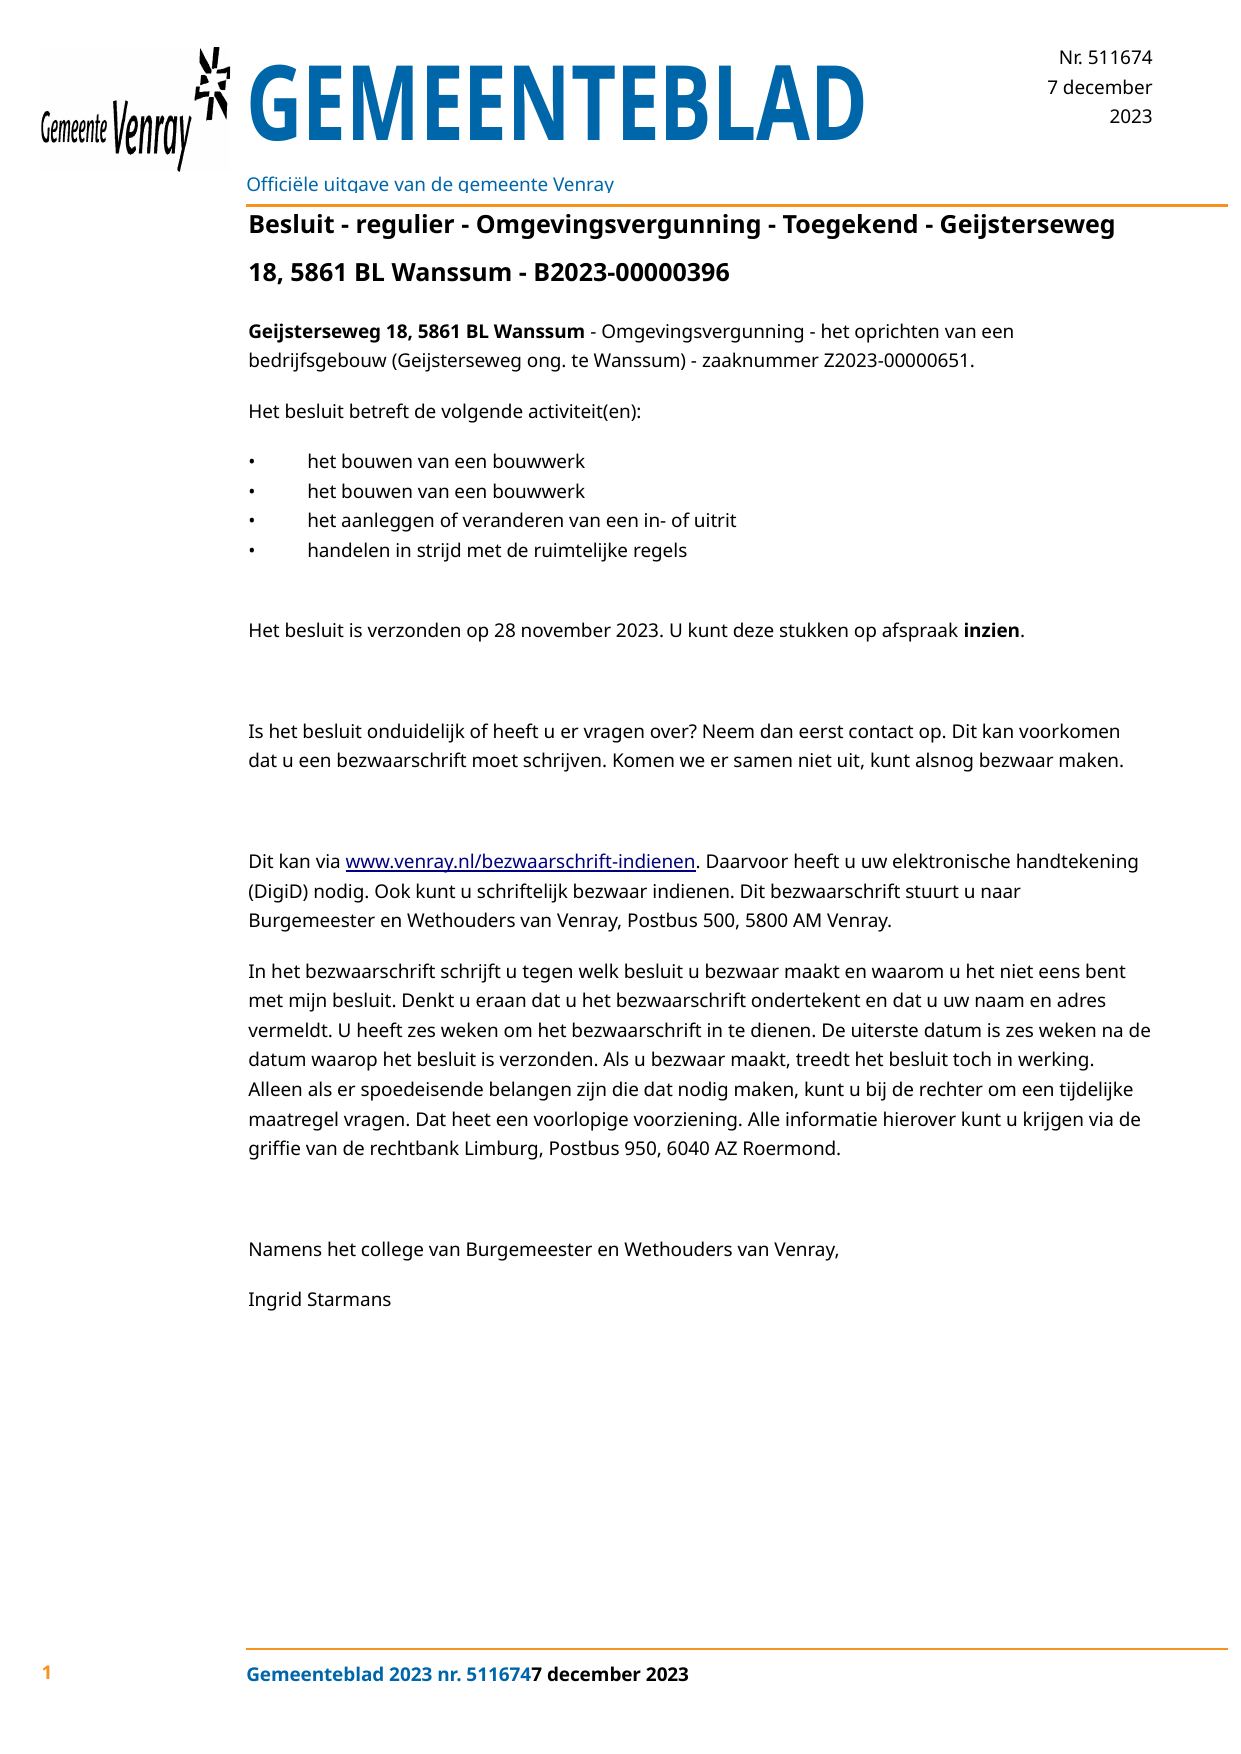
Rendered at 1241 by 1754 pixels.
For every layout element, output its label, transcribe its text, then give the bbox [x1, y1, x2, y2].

list handelen in strijd met de ruimtelijke regels [248, 537, 1152, 563]
text In het bezwaarschrift schrijft u tegen welk besluit u bezwaar maakt en waarom u het niet eens bent met mijn besluit. Denkt u eraan dat u het bezwaarschrift ondertekent en dat u uw naam en adres vermeldt. U heeft zes weken om het bezwaarschrift in te dienen. De uiterste datum is zes weken na de datum waarop het besluit is verzonden. Als u bezwaar maakt, treedt het besluit toch in werking. Alleen als er spoedeisende belangen zijn die dat nodig maken, kunt u bij de rechter om een tijdelijke maatregel vragen. Dat heet een voorlopige voorziening. Alle informatie hierover kunt u krijgen via de griffie van de rechtbank Limburg, Postbus 950, 6040 AZ Roermond. [248, 958, 1152, 1161]
text Namens het college van Burgemeester en Wethouders van Venray, [248, 1236, 1152, 1262]
text Het besluit is verzonden op 28 november 2023. U kunt deze stukken op afspraak inzien. [248, 617, 1152, 643]
list het bouwen van een bouwwerk [248, 448, 1152, 474]
text Is het besluit onduidelijk of heeft u er vragen over? Neem dan eerst contact op. Dit kan voorkomen dat u een bezwaarschrift moet schrijven. Komen we er samen niet uit, kunt alsnog bezwaar maken. [248, 718, 1152, 773]
text Dit kan via www.venray.nl/bezwaarschrift-indienen. Daarvoor heeft u uw elektronische handtekening (DigiD) nodig. Ook kunt u schriftelijk bezwaar indienen. Dit bezwaarschrift stuurt u naar Burgemeester en Wethouders van Venray, Postbus 500, 5800 AM Venray. [248, 848, 1152, 933]
list het bouwen van een bouwwerk [248, 478, 1152, 504]
text Het besluit betreft de volgende activiteit(en): [248, 398, 1152, 424]
picture [41, 47, 231, 172]
text Geijsterseweg 18, 5861 BL Wanssum - Omgevingsvergunning - het oprichten van een bedrijfsgebouw (Geijsterseweg ong. te Wanssum) - zaaknummer Z2023-00000651. [248, 318, 1152, 373]
text Ingrid Starmans [248, 1287, 1152, 1312]
list het aanleggen of veranderen van een in- of uitrit [248, 507, 1152, 533]
text Besluit - regulier - Omgevingsvergunning - Toegekend - Geijsterseweg 18, 5861 BL Wanssum - B2023-00000396 [248, 207, 1152, 288]
